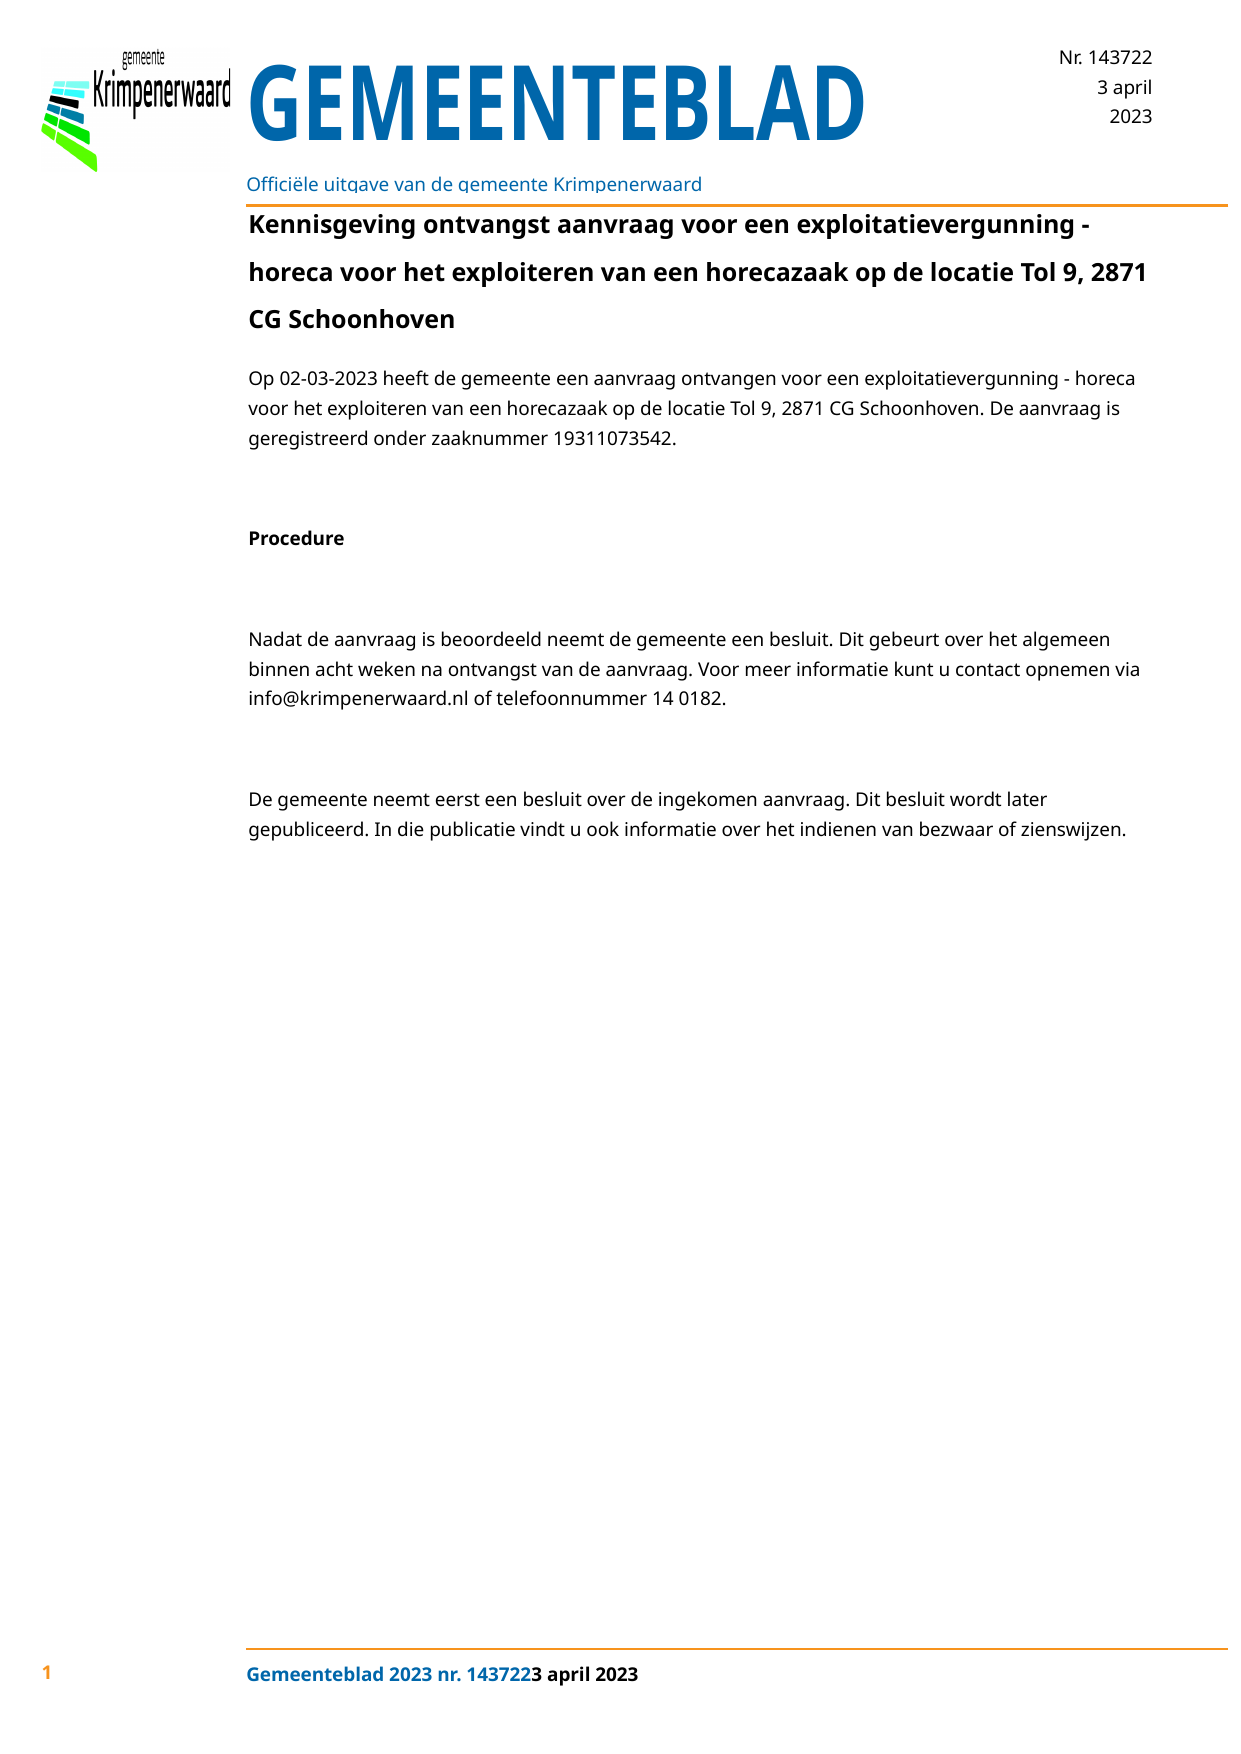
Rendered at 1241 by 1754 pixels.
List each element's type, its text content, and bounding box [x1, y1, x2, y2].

text De gemeente neemt eerst een besluit over de ingekomen aanvraag. Dit besluit wordt later gepubliceerd. In die publicatie vindt u ook informatie over het indienen van bezwaar of zienswijzen. [248, 786, 1152, 842]
text Op 02-03-2023 heeft de gemeente een aanvraag ontvangen voor een exploitatievergunning - horeca voor het exploiteren van een horecazaak op de locatie Tol 9, 2871 CG Schoonhoven. De aanvraag is geregistreerd onder zaaknummer 19311073542. [248, 366, 1152, 450]
text Nadat de aanvraag is beoordeeld neemt de gemeente een besluit. Dit gebeurt over het algemeen binnen acht weken na ontvangst van de aanvraag. Voor meer informatie kunt u contact opnemen via info@krimpenerwaard.nl of telefoonnummer 14 0182. [248, 626, 1152, 711]
text Procedure [248, 526, 1152, 551]
text Kennisgeving ontvangst aanvraag voor een exploitatievergunning - horeca voor het exploiteren van een horecazaak op de locatie Tol 9, 2871 CG Schoonhoven [248, 207, 1152, 336]
picture [41, 47, 231, 172]
